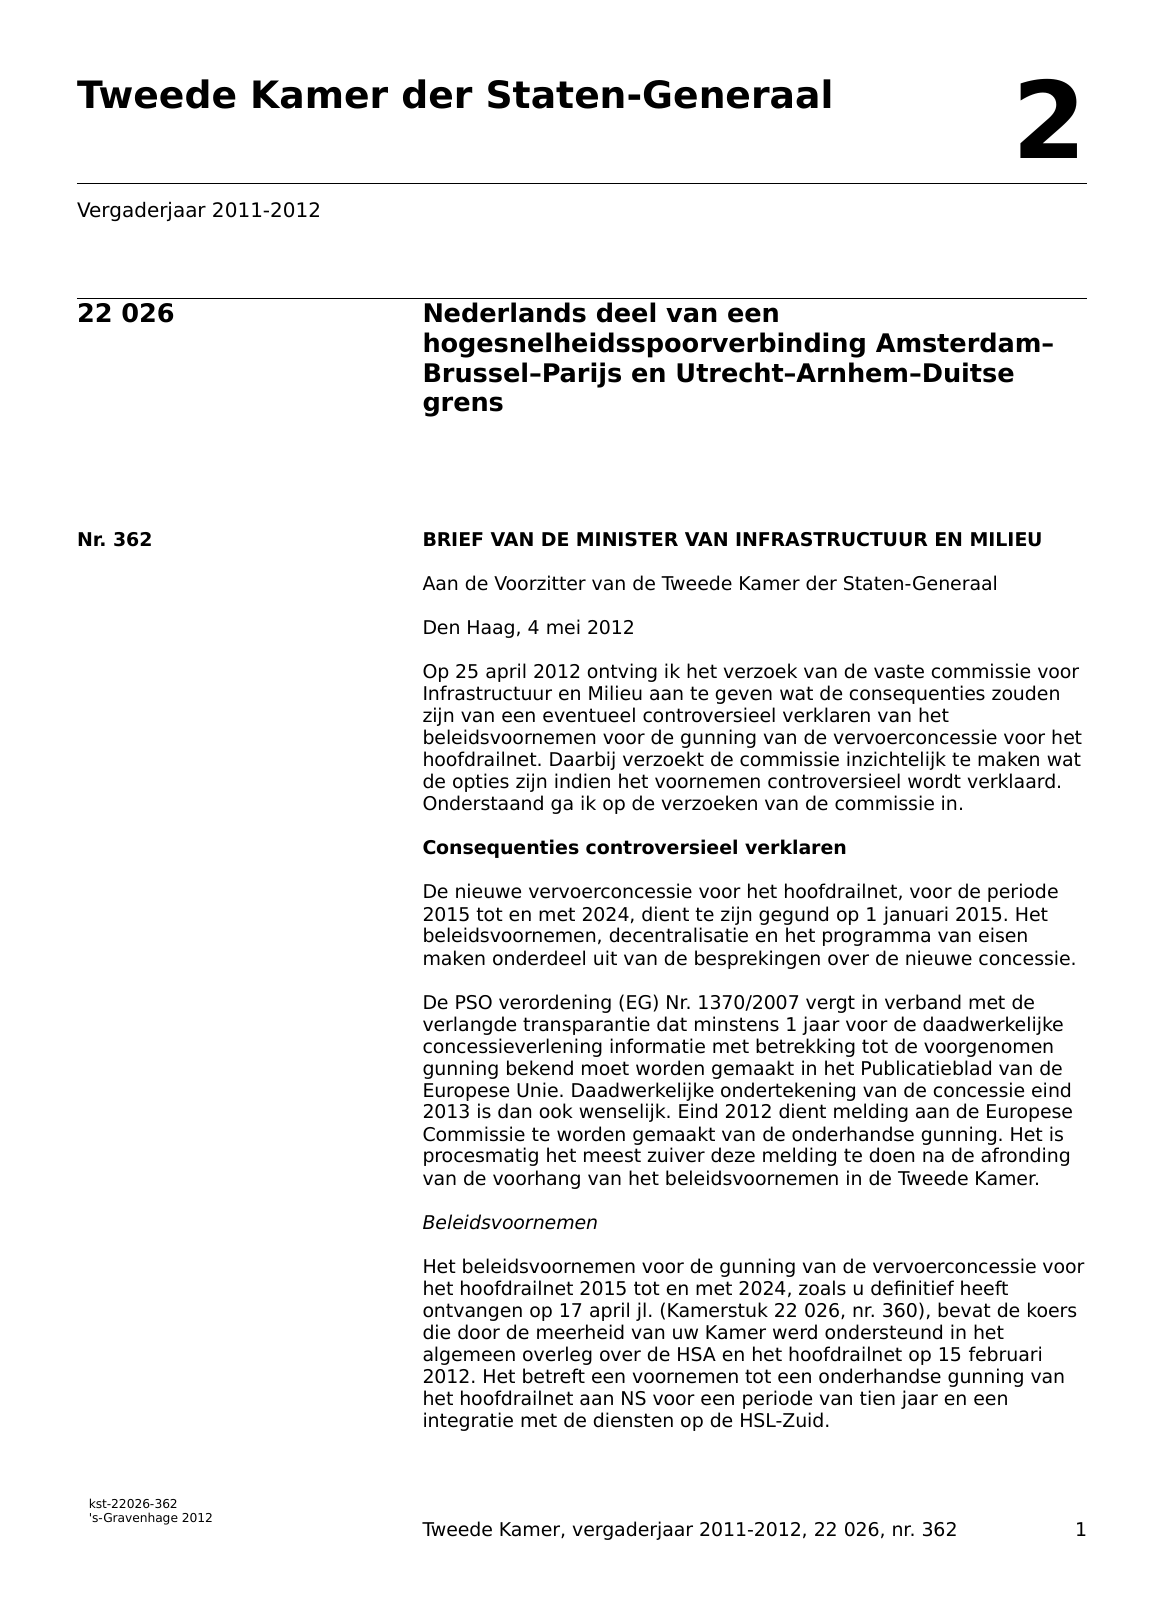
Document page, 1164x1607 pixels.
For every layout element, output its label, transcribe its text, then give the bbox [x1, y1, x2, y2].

text De PSO verordening (EG) Nr. 1370/2007 vergt in verband met de verlangde transparantie dat minstens 1 jaar voor de daadwerkelijke concessieverlening informatie met betrekking tot de voorgenomen gunning bekend moet worden gemaakt in het Publicatieblad van de Europese Unie. Daadwerkelijke ondertekening van de concessie eind 2013 is dan ook wenselijk. Eind 2012 dient melding aan de Europese Commissie te worden gemaakt van de onderhandse gunning. Het is procesmatig het meest zuiver deze melding te doen na de afronding van de voorhang van het beleidsvoornemen in de Tweede Kamer. [422, 992, 1087, 1189]
table_cell Vergaderjaar 2011-2012 [77, 184, 1087, 298]
table_header Tweede Kamer der Staten-Generaal [77, 59, 886, 183]
table_header 2 [886, 59, 1087, 183]
text De nieuwe vervoerconcessie voor het hoofdrailnet, voor de periode 2015 tot en met 2024, dient te zijn gegund op 1 januari 2015. Het beleidsvoornemen, decentralisatie en het programma van eisen maken onderdeel uit van de besprekingen over de nieuwe concessie. [422, 881, 1087, 969]
subtitle Consequenties controversieel verklaren [422, 837, 1087, 859]
subtitle Beleidsvoornemen [422, 1212, 1087, 1233]
text 's-Gravenhage 2012 [88, 1511, 323, 1525]
subtitle Nr. 362 BRIEF VAN DE MINISTER VAN INFRASTRUCTUUR EN MILIEU [77, 529, 1087, 551]
text Het beleidsvoornemen voor de gunning van de vervoerconcessie voor het hoofdrailnet 2015 tot en met 2024, zoals u definitief heeft ontvangen op 17 april jl. (Kamerstuk 22 026, nr. 360), bevat de koers die door de meerheid van uw Kamer werd ondersteund in het algemeen overleg over de HSA en het hoofdrailnet op 15 februari 2012. Het betreft een voornemen tot een onderhandse gunning van het hoofdrailnet aan NS voor een periode van tien jaar en een integratie met de diensten op de HSL-Zuid. [422, 1256, 1087, 1432]
text Op 25 april 2012 ontving ik het verzoek van de vaste commissie voor Infrastructuur en Milieu aan te geven wat de consequenties zouden zijn van een eventueel controversieel verklaren van het beleidsvoornemen voor de gunning van de vervoerconcessie voor het hoofdrailnet. Daarbij verzoekt de commissie inzichtelijk te maken wat de opties zijn indien het voornemen controversieel wordt verklaard. Onderstaand ga ik op de verzoeken van de commissie in. [422, 661, 1087, 815]
text Den Haag, 4 mei 2012 [422, 617, 1087, 639]
text Aan de Voorzitter van de Tweede Kamer der Staten-Generaal [422, 573, 1087, 595]
subtitle 22 026 Nederlands deel van een hogesnelheidsspoorverbinding Amsterdam–Brussel–Parijs en Utrecht–Arnhem–Duitse grens [77, 299, 1087, 418]
text kst-22026-362 [88, 1497, 323, 1511]
